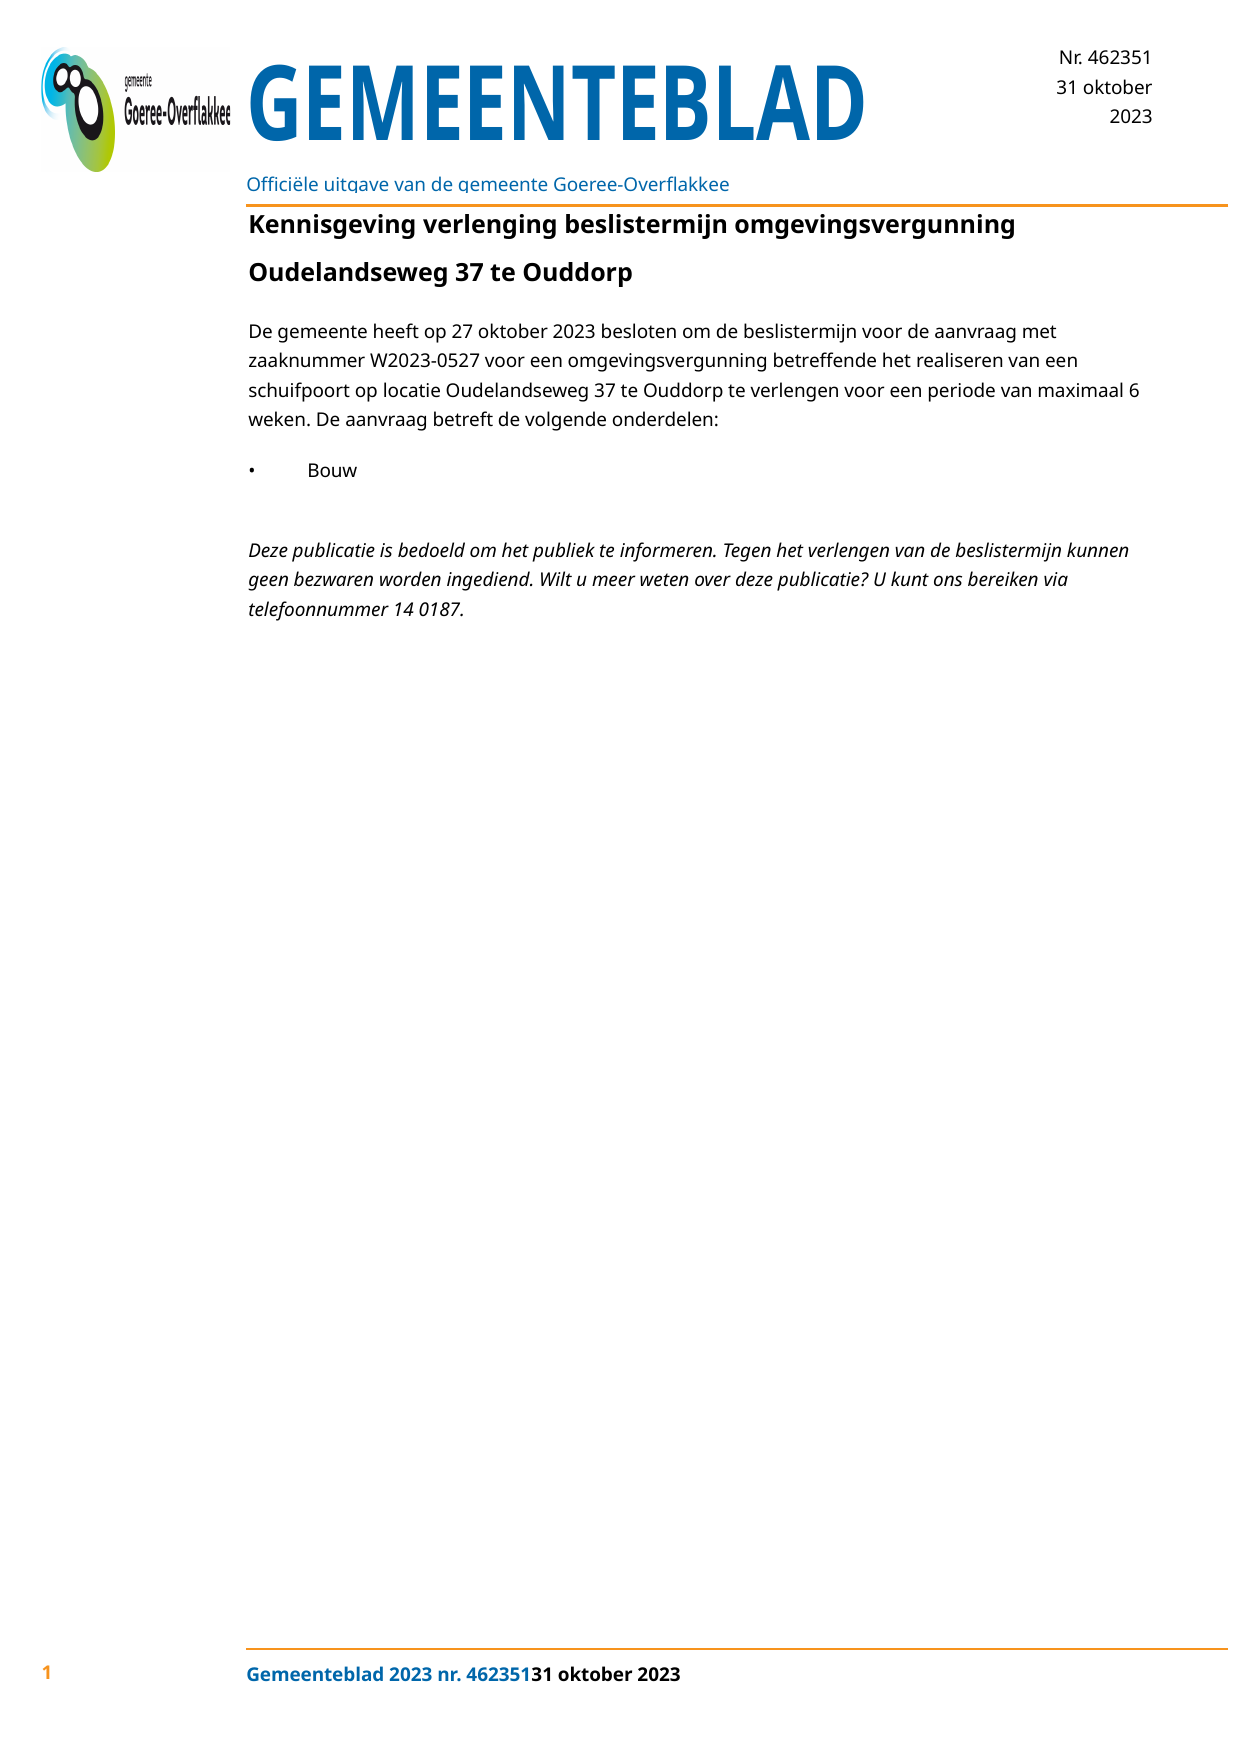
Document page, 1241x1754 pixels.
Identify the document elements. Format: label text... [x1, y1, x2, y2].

text De gemeente heeft op 27 oktober 2023 besloten om de beslistermijn voor de aanvraag met zaaknummer W2023-0527 voor een omgevingsvergunning betreffende het realiseren van een schuifpoort op locatie Oudelandseweg 37 te Ouddorp te verlengen voor een periode van maximaal 6 weken. De aanvraag betreft de volgende onderdelen: [248, 318, 1152, 432]
text Deze publicatie is bedoeld om het publiek te informeren. Tegen het verlengen van de beslistermijn kunnen geen bezwaren worden ingediend. Wilt u meer weten over deze publicatie? U kunt ons bereiken via telefoonnummer 14 0187. [248, 537, 1152, 622]
list Bouw [248, 457, 1152, 483]
picture [41, 47, 231, 172]
text Kennisgeving verlenging beslistermijn omgevingsvergunning Oudelandseweg 37 te Ouddorp [248, 207, 1152, 288]
